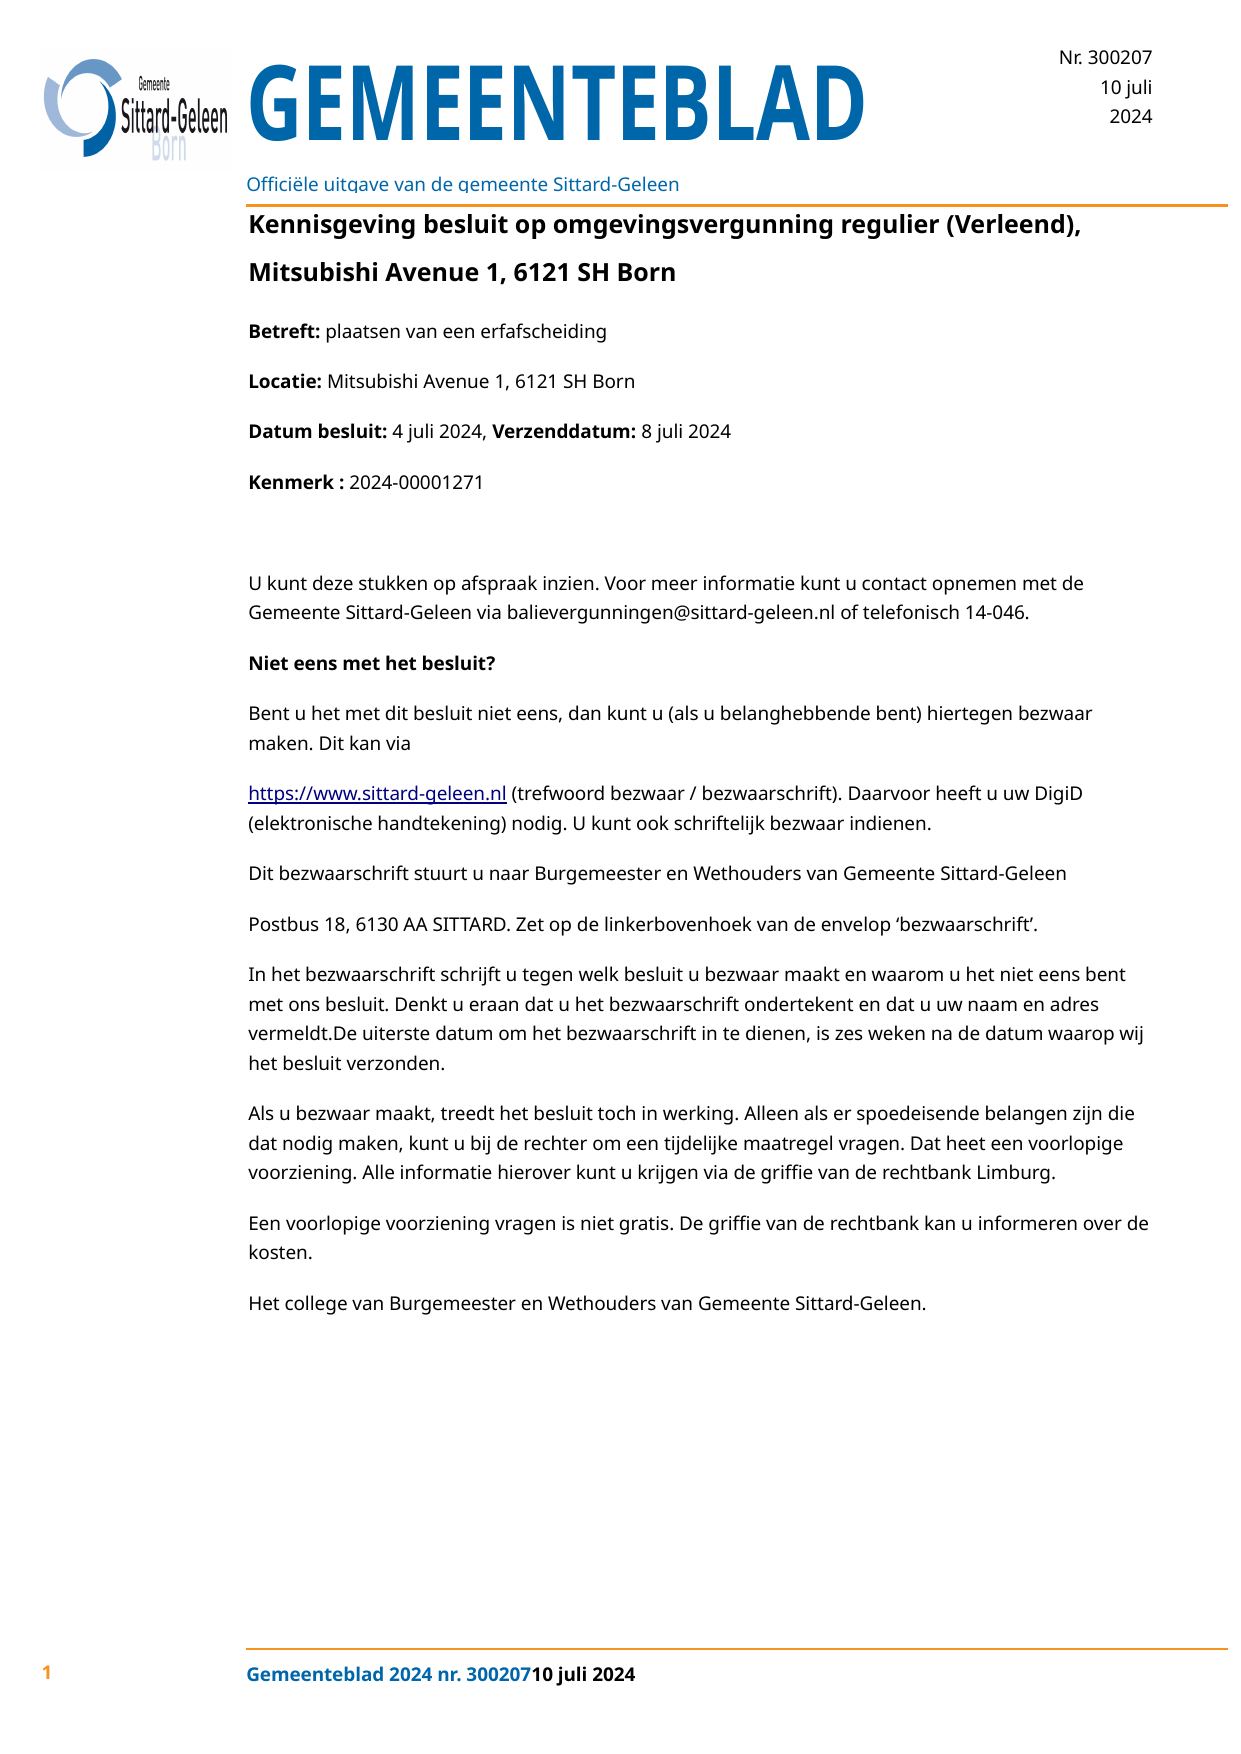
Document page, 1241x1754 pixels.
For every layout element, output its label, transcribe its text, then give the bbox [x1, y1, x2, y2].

text Kenmerk : 2024-00001271 [248, 469, 1152, 495]
text Postbus 18, 6130 AA SITTARD. Zet op de linkerbovenhoek van de envelop ‘bezwaarschrift’. [248, 911, 1152, 937]
text Dit bezwaarschrift stuurt u naar Burgemeester en Wethouders van Gemeente Sittard-Geleen [248, 860, 1152, 886]
text Bent u het met dit besluit niet eens, dan kunt u (als u belanghebbende bent) hiertegen bezwaar maken. Dit kan via [248, 700, 1152, 756]
text U kunt deze stukken op afspraak inzien. Voor meer informatie kunt u contact opnemen met de Gemeente Sittard-Geleen via balievergunningen@sittard-geleen.nl of telefonisch 14-046. [248, 570, 1152, 625]
text https://www.sittard-geleen.nl (trefwoord bezwaar / bezwaarschrift). Daarvoor heeft u uw DigiD (elektronische handtekening) nodig. U kunt ook schriftelijk bezwaar indienen. [248, 780, 1152, 836]
text Een voorlopige voorziening vragen is niet gratis. De griffie van de rechtbank kan u informeren over de kosten. [248, 1210, 1152, 1265]
text Het college van Burgemeester en Wethouders van Gemeente Sittard-Geleen. [248, 1290, 1152, 1316]
text Als u bezwaar maakt, treedt het besluit toch in werking. Alleen als er spoedeisende belangen zijn die dat nodig maken, kunt u bij de rechter om een tijdelijke maatregel vragen. Dat heet een voorlopige voorziening. Alle informatie hierover kunt u krijgen via de griffie van de rechtbank Limburg. [248, 1100, 1152, 1185]
text Locatie: Mitsubishi Avenue 1, 6121 SH Born [248, 368, 1152, 394]
text Niet eens met het besluit? [248, 650, 1152, 676]
text Betreft: plaatsen van een erfafscheiding [248, 318, 1152, 344]
text In het bezwaarschrift schrijft u tegen welk besluit u bezwaar maakt en waarom u het niet eens bent met ons besluit. Denkt u eraan dat u het bezwaarschrift ondertekent en dat u uw naam en adres vermeldt.De uiterste datum om het bezwaarschrift in te dienen, is zes weken na de datum waarop wij het besluit verzonden. [248, 961, 1152, 1076]
text Kennisgeving besluit op omgevingsvergunning regulier (Verleend), Mitsubishi Avenue 1, 6121 SH Born [248, 207, 1152, 288]
picture [41, 47, 231, 172]
text Datum besluit: 4 juli 2024, Verzenddatum: 8 juli 2024 [248, 419, 1152, 444]
